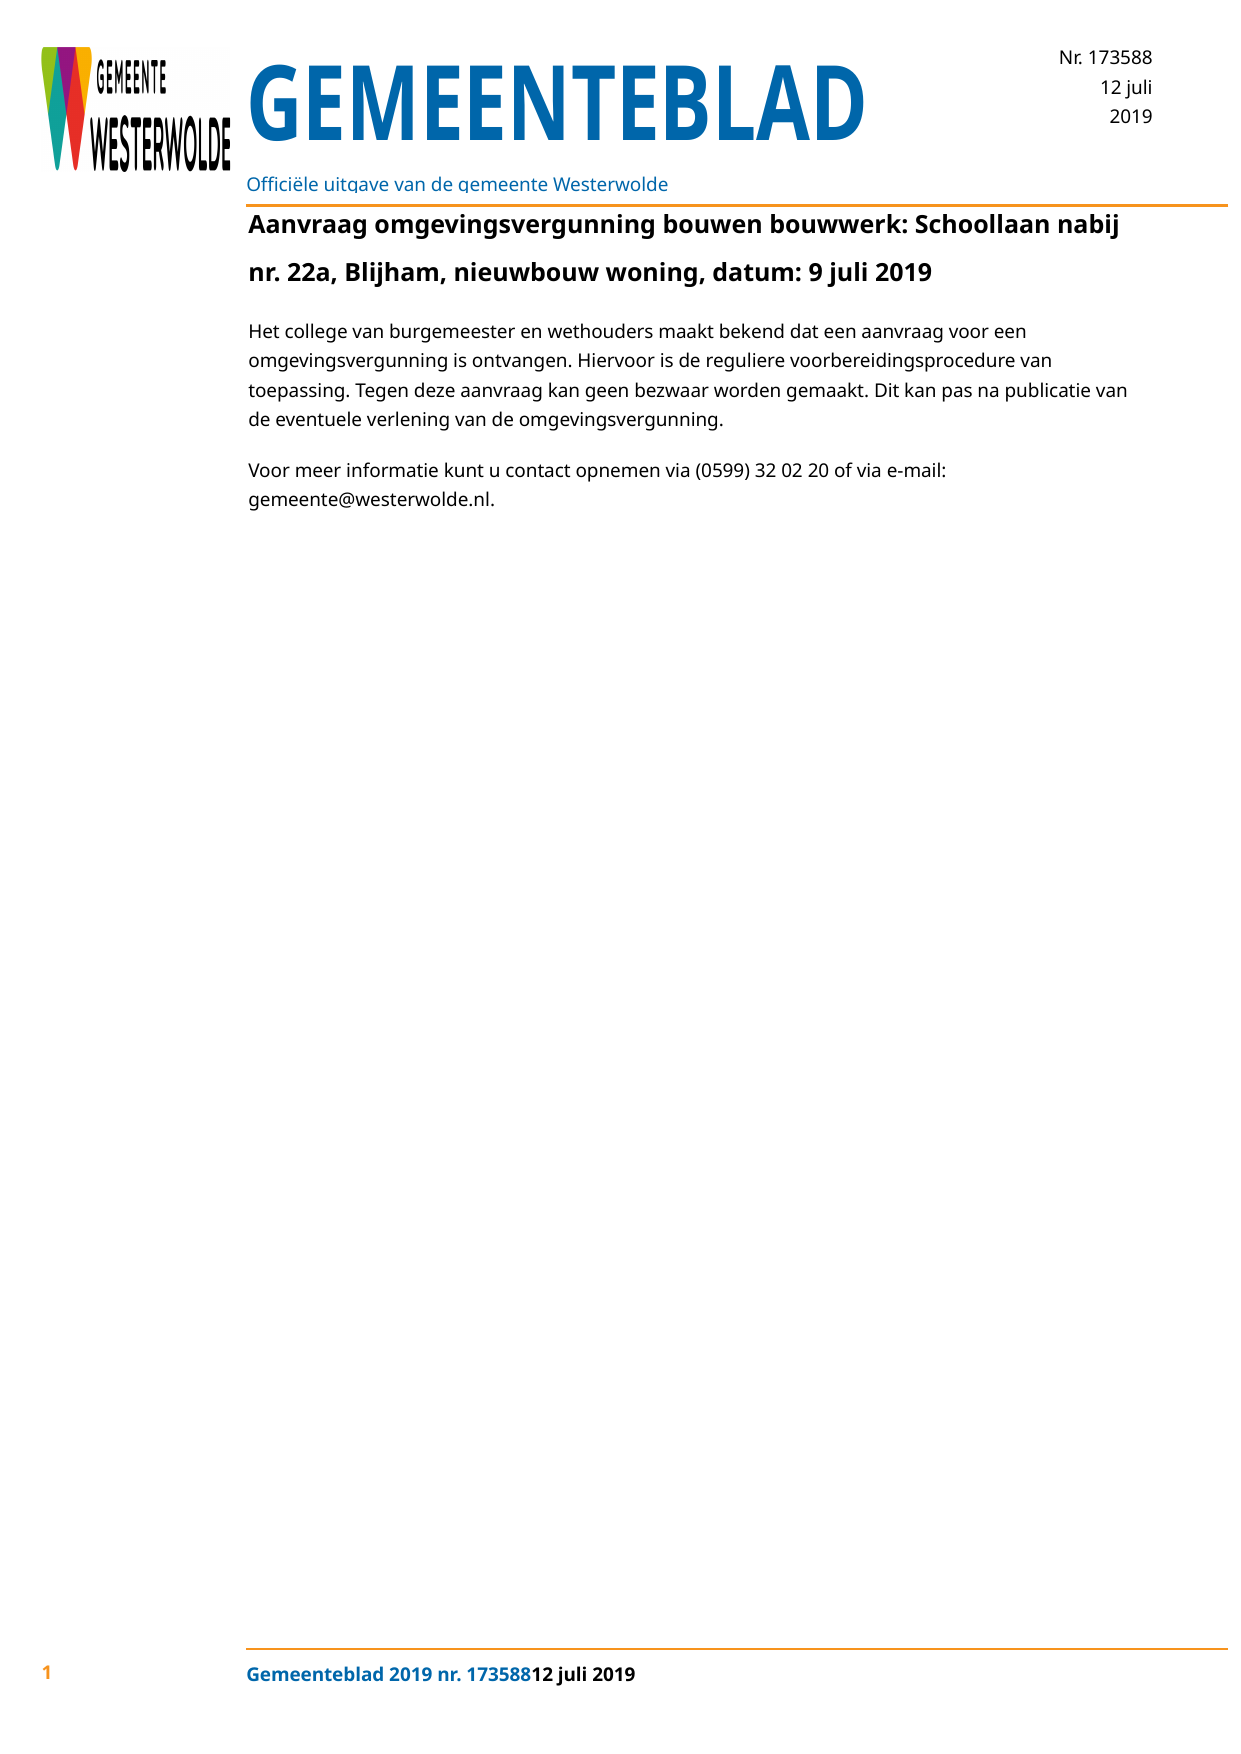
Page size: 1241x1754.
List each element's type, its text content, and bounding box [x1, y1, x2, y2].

text Aanvraag omgevingsvergunning bouwen bouwwerk: Schoollaan nabij nr. 22a, Blijham, nieuwbouw woning, datum: 9 juli 2019 [248, 207, 1152, 288]
text Voor meer informatie kunt u contact opnemen via (0599) 32 02 20 of via e-mail: gemeente@westerwolde.nl. [248, 457, 1152, 512]
picture [41, 47, 231, 172]
text Het college van burgemeester en wethouders maakt bekend dat een aanvraag voor een omgevingsvergunning is ontvangen. Hiervoor is de reguliere voorbereidingsprocedure van toepassing. Tegen deze aanvraag kan geen bezwaar worden gemaakt. Dit kan pas na publicatie van de eventuele verlening van de omgevingsvergunning. [248, 318, 1152, 432]
